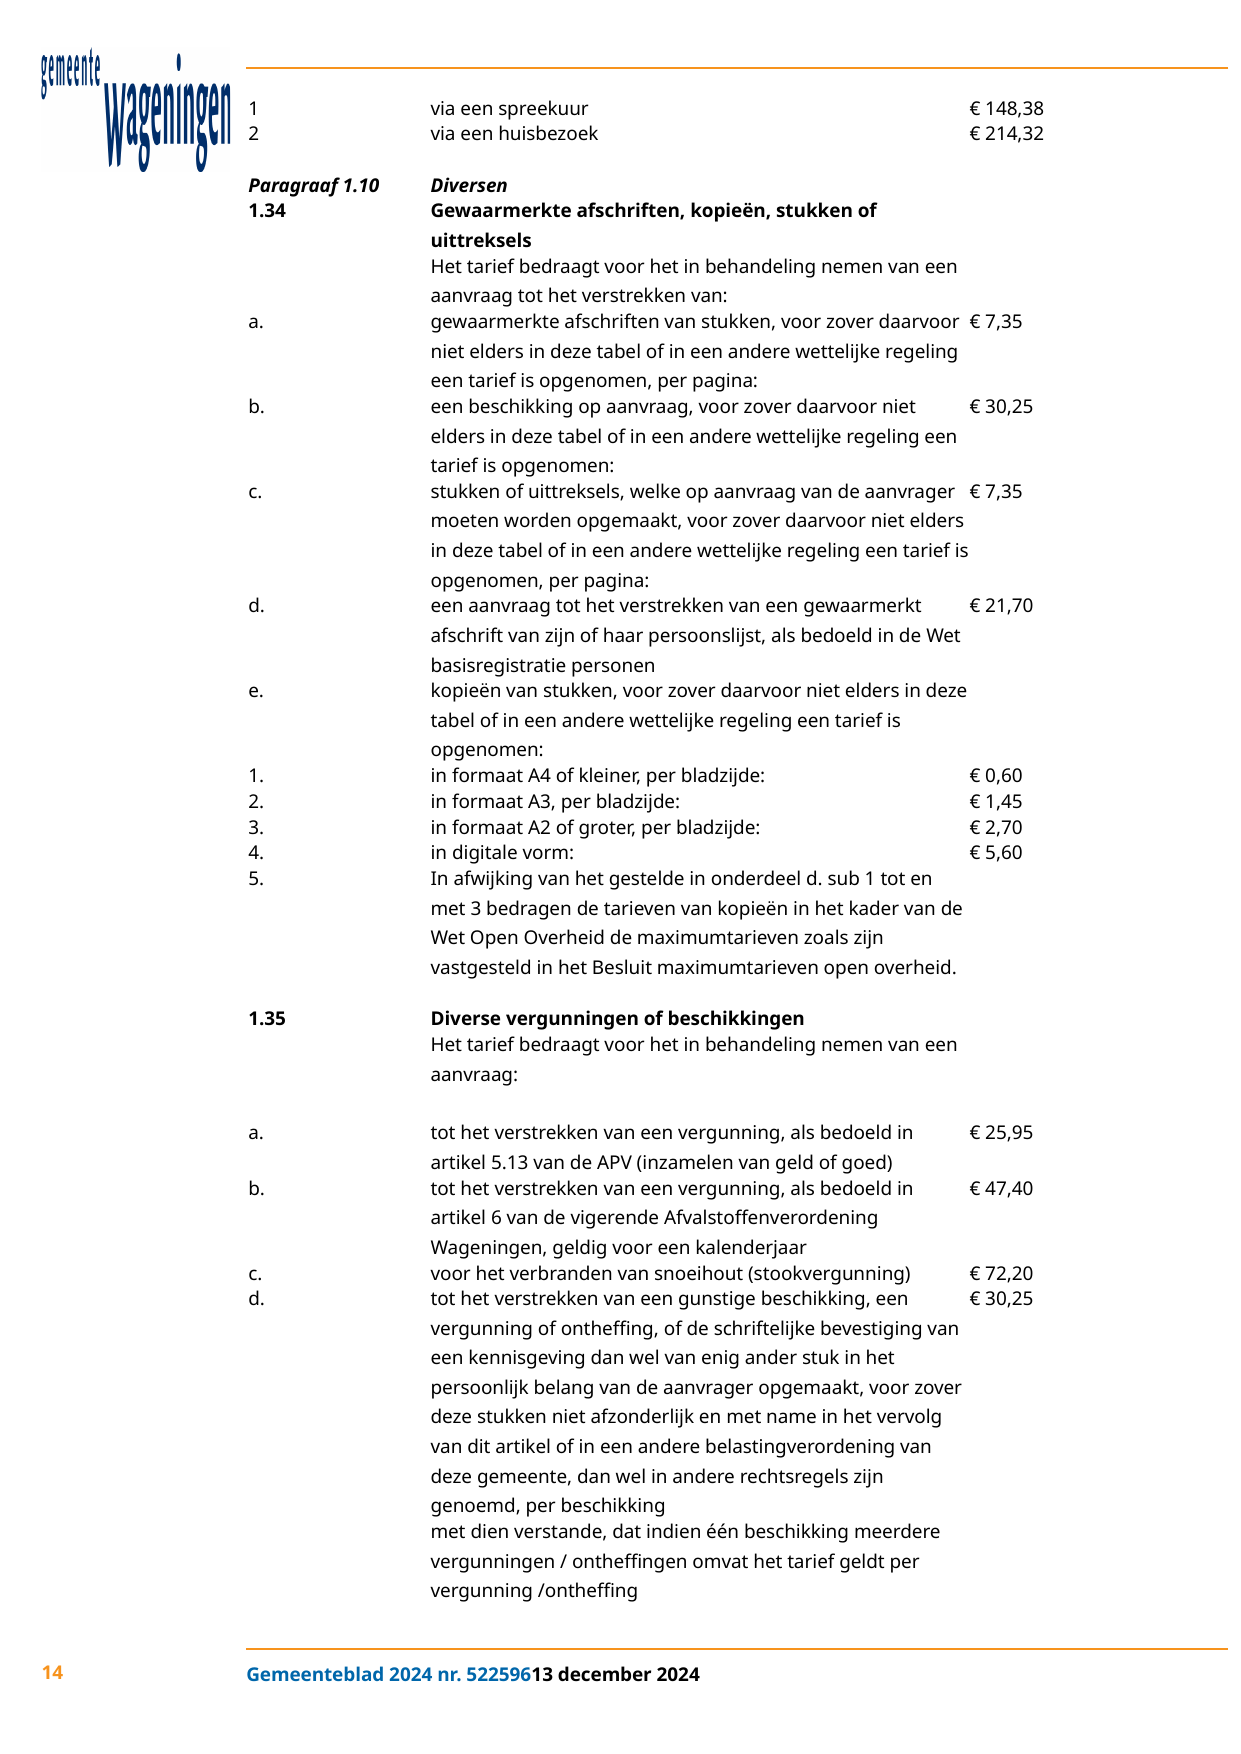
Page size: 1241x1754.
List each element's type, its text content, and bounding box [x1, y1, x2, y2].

table_cell [248, 1518, 430, 1603]
table_cell in formaat A3, per bladzijde: [430, 788, 969, 814]
table_cell € 21,70 [969, 593, 1152, 677]
table_cell via een spreekuur [430, 95, 969, 121]
table_cell [969, 980, 1152, 1006]
table_cell Diversen [430, 172, 969, 198]
table_header a. [248, 1120, 430, 1175]
table_cell [248, 1031, 430, 1087]
table_cell € 2,70 [969, 814, 1152, 839]
table_cell [969, 1006, 1152, 1031]
table_cell € 30,25 [969, 1285, 1152, 1518]
table_cell € 30,25 [969, 393, 1152, 478]
table_cell c. [248, 1260, 430, 1285]
table_cell 3. [248, 814, 430, 839]
table_cell [248, 146, 430, 172]
table_cell € 5,60 [969, 840, 1152, 865]
table_header tot het verstrekken van een vergunning, als bedoeld in artikel 5.13 van de APV (inzamelen van geld of goed) [430, 1120, 969, 1175]
table_cell € 7,35 [969, 478, 1152, 593]
table_cell a. [248, 308, 430, 393]
table_cell [969, 198, 1152, 253]
table_cell € 148,38 [969, 95, 1152, 121]
table_cell € 1,45 [969, 788, 1152, 814]
table_cell met dien verstande, dat indien één beschikking meerdere vergunningen / ontheffingen omvat het tarief geldt per vergunning /ontheffing [430, 1518, 969, 1603]
table_cell 1.35 [248, 1006, 430, 1031]
table_cell 2. [248, 788, 430, 814]
table_cell [969, 678, 1152, 762]
table_cell 2 [248, 121, 430, 146]
table_cell een aanvraag tot het verstrekken van een gewaarmerkt afschrift van zijn of haar persoonslijst, als bedoeld in de Wet basisregistratie personen [430, 593, 969, 677]
table_cell een beschikking op aanvraag, voor zover daarvoor niet elders in deze tabel of in een andere wettelijke regeling een tarief is opgenomen: [430, 393, 969, 478]
table_cell [969, 1518, 1152, 1603]
table_cell € 0,60 [969, 763, 1152, 788]
table_cell 1.34 [248, 198, 430, 253]
table_cell 4. [248, 840, 430, 865]
table_cell [969, 172, 1152, 198]
table_cell [969, 865, 1152, 980]
table_cell in digitale vorm: [430, 840, 969, 865]
table_cell voor het verbranden van snoeihout (stookvergunning) [430, 1260, 969, 1285]
table_cell [430, 146, 969, 172]
table_cell in formaat A2 of groter, per bladzijde: [430, 814, 969, 839]
table_cell [969, 253, 1152, 308]
table_cell d. [248, 593, 430, 677]
table_cell stukken of uittreksels, welke op aanvraag van de aanvrager moeten worden opgemaakt, voor zover daarvoor niet elders in deze tabel of in een andere wettelijke regeling een tarief is opgenomen, per pagina: [430, 478, 969, 593]
table_cell [248, 980, 430, 1006]
table_cell d. [248, 1285, 430, 1518]
table_cell Paragraaf 1.10 [248, 172, 430, 198]
table_cell gewaarmerkte afschriften van stukken, voor zover daarvoor niet elders in deze tabel of in een andere wettelijke regeling een tarief is opgenomen, per pagina: [430, 308, 969, 393]
table_cell [969, 146, 1152, 172]
table_cell € 214,32 [969, 121, 1152, 146]
table_cell tot het verstrekken van een gunstige beschikking, een vergunning of ontheffing, of de schriftelijke bevestiging van een kennisgeving dan wel van enig ander stuk in het persoonlijk belang van de aanvrager opgemaakt, voor zover deze stukken niet afzonderlijk en met name in het vervolg van dit artikel of in een andere belastingverordening van deze gemeente, dan wel in andere rechtsregels zijn genoemd, per beschikking [430, 1285, 969, 1518]
table_cell kopieën van stukken, voor zover daarvoor niet elders in deze tabel of in een andere wettelijke regeling een tarief is opgenomen: [430, 678, 969, 762]
table_cell [969, 1031, 1152, 1087]
table_cell c. [248, 478, 430, 593]
table_cell e. [248, 678, 430, 762]
table_cell 1 [248, 95, 430, 121]
picture [41, 47, 231, 172]
table_cell [248, 253, 430, 308]
table_cell Diverse vergunningen of beschikkingen [430, 1006, 969, 1031]
table_cell 5. [248, 865, 430, 980]
table_cell b. [248, 393, 430, 478]
table_header € 25,95 [969, 1120, 1152, 1175]
table_cell via een huisbezoek [430, 121, 969, 146]
table_cell [430, 980, 969, 1006]
table_cell tot het verstrekken van een vergunning, als bedoeld in artikel 6 van de vigerende Afvalstoffenverordening Wageningen, geldig voor een kalenderjaar [430, 1175, 969, 1260]
table_cell Gewaarmerkte afschriften, kopieën, stukken of uittreksels [430, 198, 969, 253]
table_cell € 7,35 [969, 308, 1152, 393]
table_cell € 47,40 [969, 1175, 1152, 1260]
table_cell in formaat A4 of kleiner, per bladzijde: [430, 763, 969, 788]
table_cell b. [248, 1175, 430, 1260]
table_cell € 72,20 [969, 1260, 1152, 1285]
table_cell Het tarief bedraagt voor het in behandeling nemen van een aanvraag: [430, 1031, 969, 1087]
table_cell 1. [248, 763, 430, 788]
table_cell In afwijking van het gestelde in onderdeel d. sub 1 tot en met 3 bedragen de tarieven van kopieën in het kader van de Wet Open Overheid de maximumtarieven zoals zijn vastgesteld in het Besluit maximumtarieven open overheid. [430, 865, 969, 980]
table_cell Het tarief bedraagt voor het in behandeling nemen van een aanvraag tot het verstrekken van: [430, 253, 969, 308]
